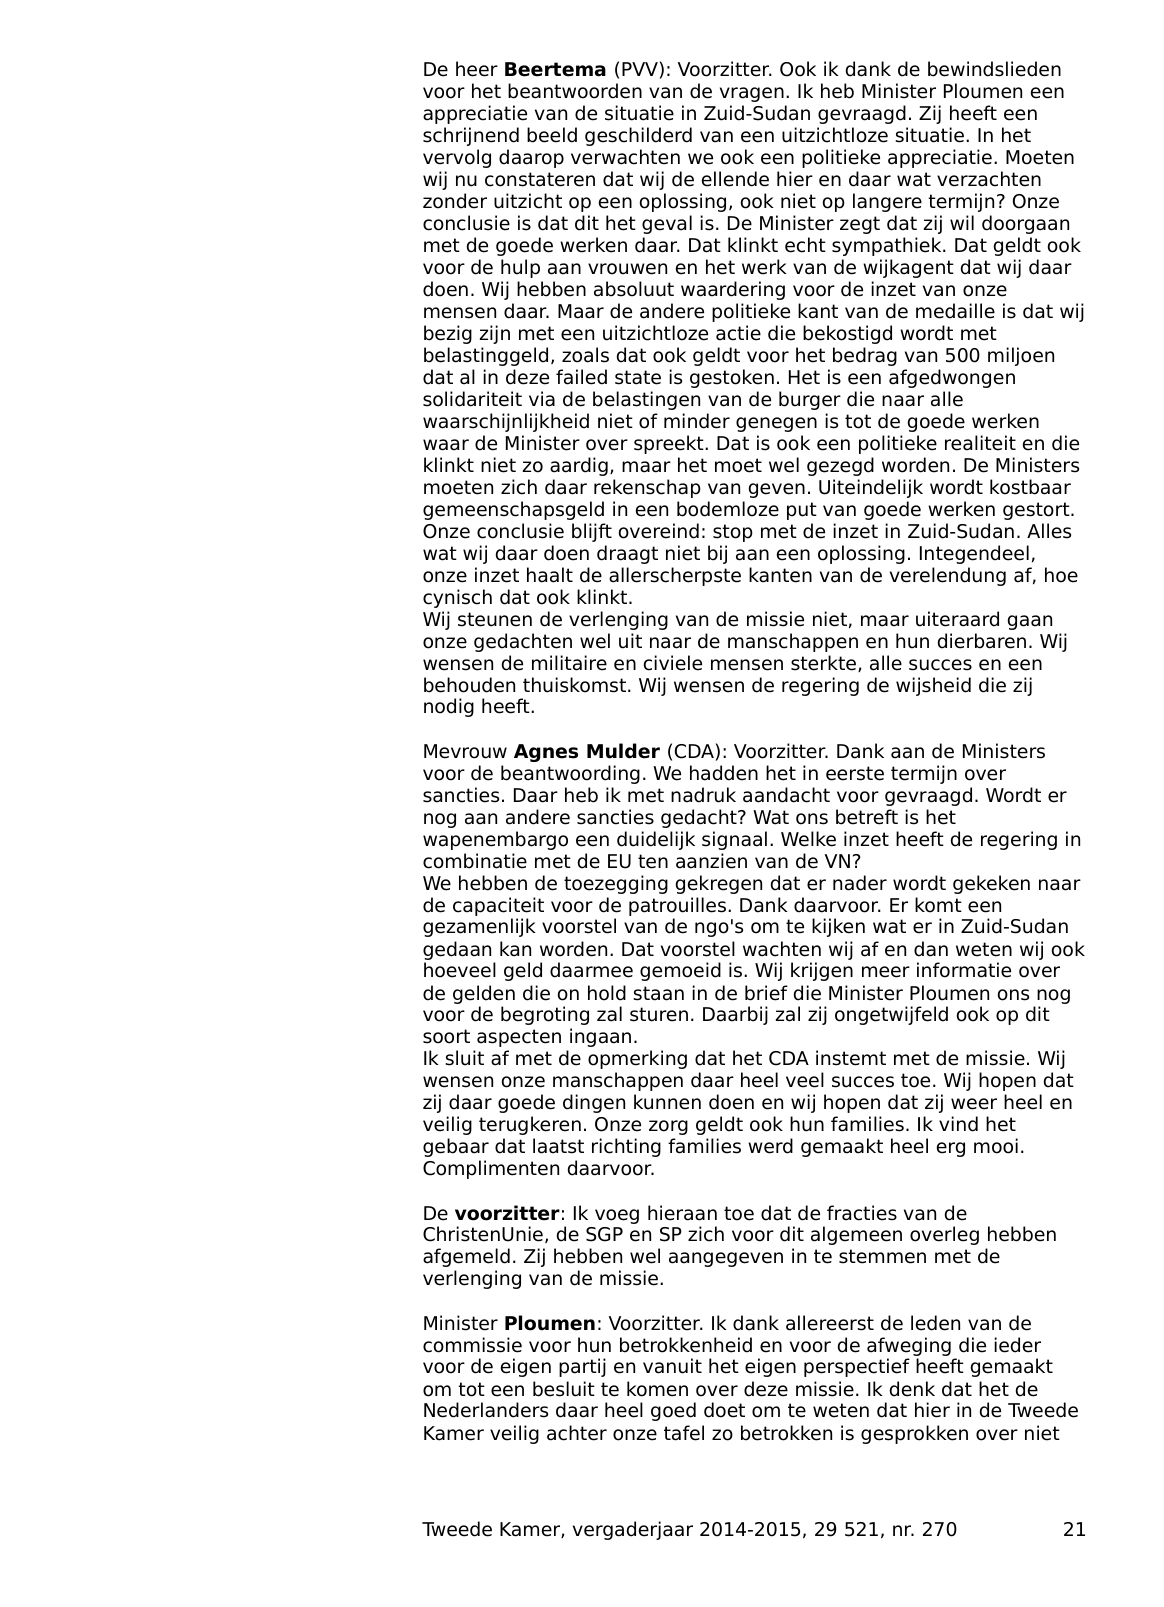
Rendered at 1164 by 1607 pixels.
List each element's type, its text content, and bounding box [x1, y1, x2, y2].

text Ik sluit af met de opmerking dat het CDA instemt met de missie. Wij wensen onze manschappen daar heel veel succes toe. Wij hopen dat zij daar goede dingen kunnen doen en wij hopen dat zij weer heel en veilig terugkeren. Onze zorg geldt ook hun families. Ik vind het gebaar dat laatst richting families werd gemaakt heel erg mooi. Complimenten daarvoor. [422, 1048, 1087, 1180]
text De heer Beertema (PVV): Voorzitter. Ook ik dank de bewindslieden voor het beantwoorden van de vragen. Ik heb Minister Ploumen een appreciatie van de situatie in Zuid-Sudan gevraagd. Zij heeft een schrijnend beeld geschilderd van een uitzichtloze situatie. In het vervolg daarop verwachten we ook een politieke appreciatie. Moeten wij nu constateren dat wij de ellende hier en daar wat verzachten zonder uitzicht op een oplossing, ook niet op langere termijn? Onze conclusie is dat dit het geval is. De Minister zegt dat zij wil doorgaan met de goede werken daar. Dat klinkt echt sympathiek. Dat geldt ook voor de hulp aan vrouwen en het werk van de wijkagent dat wij daar doen. Wij hebben absoluut waardering voor de inzet van onze mensen daar. Maar de andere politieke kant van de medaille is dat wij bezig zijn met een uitzichtloze actie die bekostigd wordt met belastinggeld, zoals dat ook geldt voor het bedrag van 500 miljoen dat al in deze failed state is gestoken. Het is een afgedwongen solidariteit via de belastingen van de burger die naar alle waarschijnlijkheid niet of minder genegen is tot de goede werken waar de Minister over spreekt. Dat is ook een politieke realiteit en die klinkt niet zo aardig, maar het moet wel gezegd worden. De Ministers moeten zich daar rekenschap van geven. Uiteindelijk wordt kostbaar gemeenschapsgeld in een bodemloze put van goede werken gestort. Onze conclusie blijft overeind: stop met de inzet in Zuid-Sudan. Alles wat wij daar doen draagt niet bij aan een oplossing. Integendeel, onze inzet haalt de allerscherpste kanten van de verelendung af, hoe cynisch dat ook klinkt. [422, 59, 1087, 608]
text Minister Ploumen: Voorzitter. Ik dank allereerst de leden van de commissie voor hun betrokkenheid en voor de afweging die ieder voor de eigen partij en vanuit het eigen perspectief heeft gemaakt om tot een besluit te komen over deze missie. Ik denk dat het de Nederlanders daar heel goed doet om te weten dat hier in de Tweede Kamer veilig achter onze tafel zo betrokken is gesprokken over niet [422, 1312, 1087, 1444]
text De voorzitter: Ik voeg hieraan toe dat de fracties van de ChristenUnie, de SGP en SP zich voor dit algemeen overleg hebben afgemeld. Zij hebben wel aangegeven in te stemmen met de verlenging van de missie. [422, 1202, 1087, 1290]
text Mevrouw Agnes Mulder (CDA): Voorzitter. Dank aan de Ministers voor de beantwoording. We hadden het in eerste termijn over sancties. Daar heb ik met nadruk aandacht voor gevraagd. Wordt er nog aan andere sancties gedacht? Wat ons betreft is het wapenembargo een duidelijk signaal. Welke inzet heeft de regering in combinatie met de EU ten aanzien van de VN? [422, 741, 1087, 872]
text Wij steunen de verlenging van de missie niet, maar uiteraard gaan onze gedachten wel uit naar de manschappen en hun dierbaren. Wij wensen de militaire en civiele mensen sterkte, alle succes en een behouden thuiskomst. Wij wensen de regering de wijsheid die zij nodig heeft. [422, 608, 1087, 718]
text We hebben de toezegging gekregen dat er nader wordt gekeken naar de capaciteit voor de patrouilles. Dank daarvoor. Er komt een gezamenlijk voorstel van de ngo's om te kijken wat er in Zuid-Sudan gedaan kan worden. Dat voorstel wachten wij af en dan weten wij ook hoeveel geld daarmee gemoeid is. Wij krijgen meer informatie over de gelden die on hold staan in de brief die Minister Ploumen ons nog voor de begroting zal sturen. Daarbij zal zij ongetwijfeld ook op dit soort aspecten ingaan. [422, 872, 1087, 1048]
